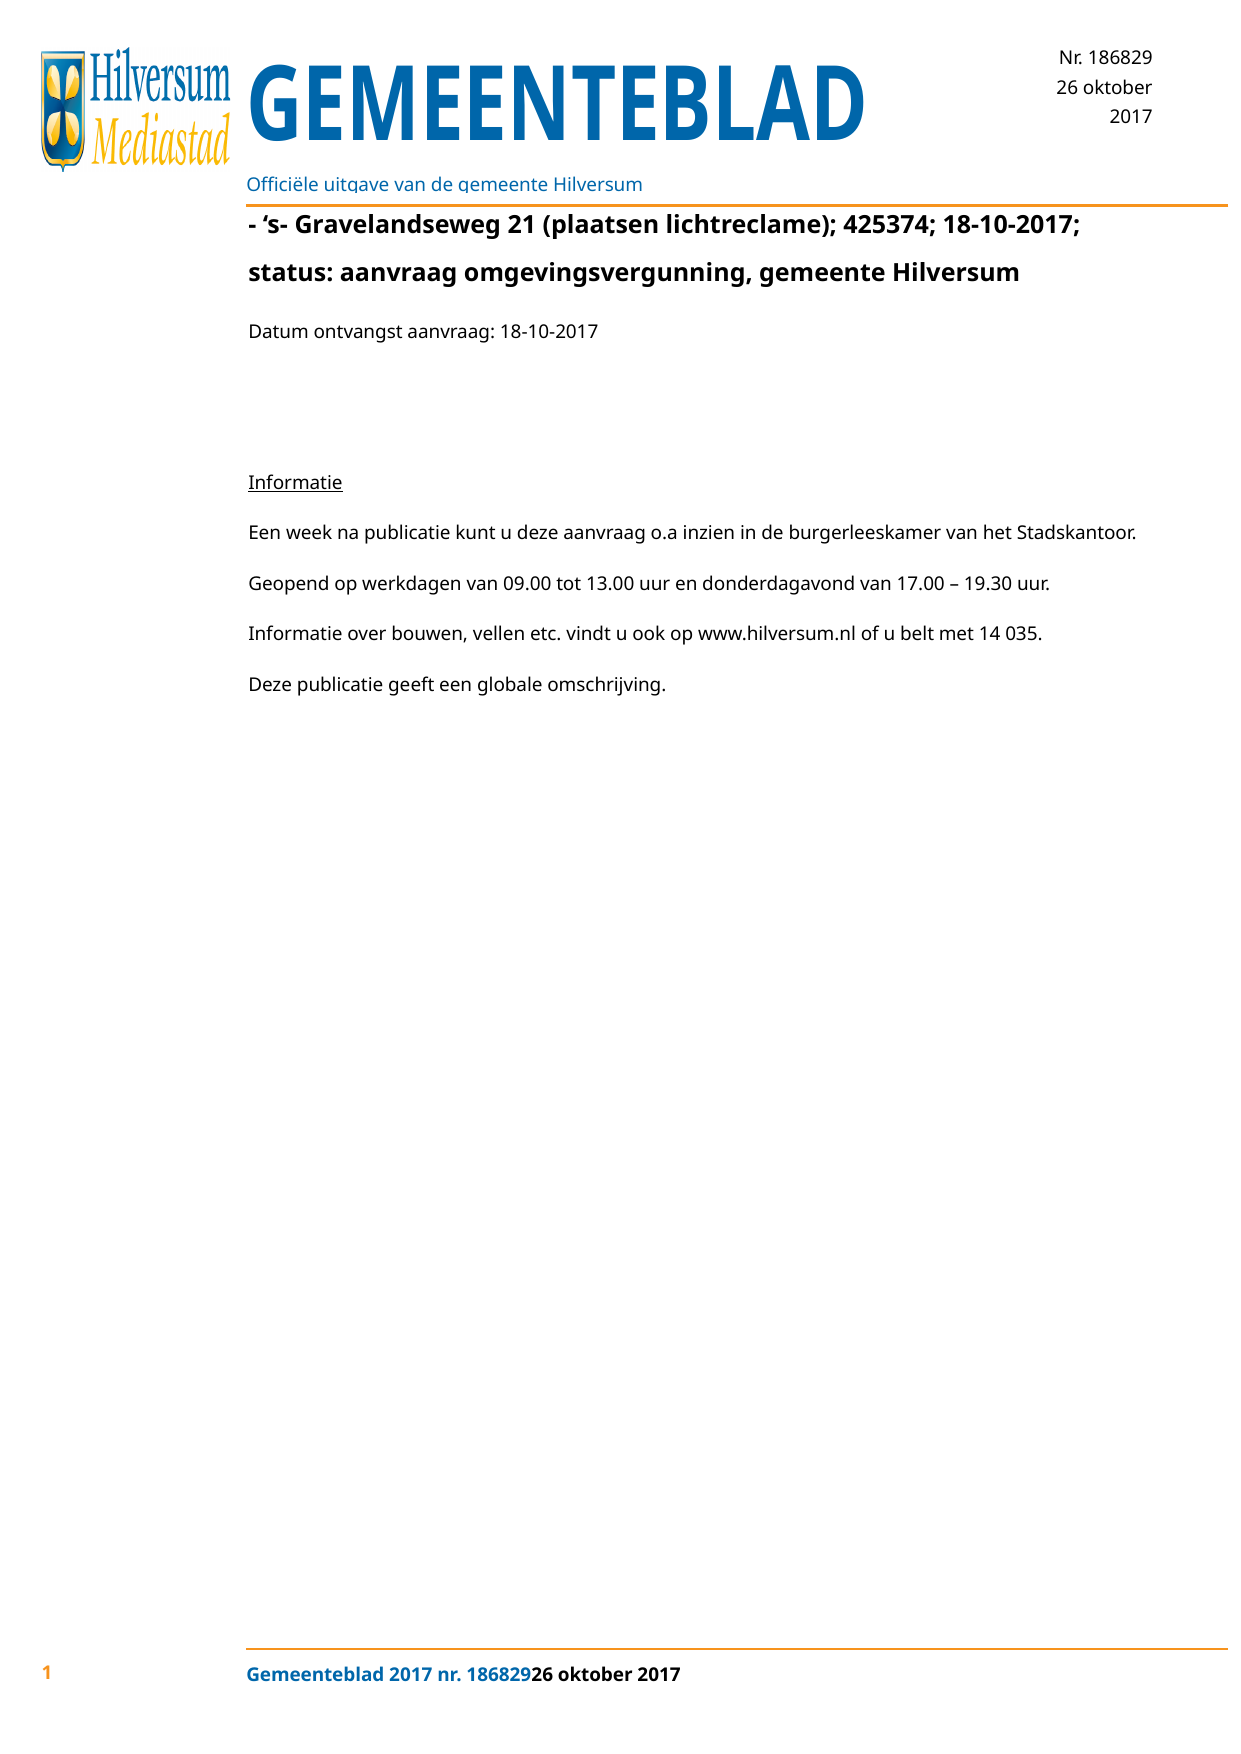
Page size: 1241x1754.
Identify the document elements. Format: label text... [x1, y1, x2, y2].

text Informatie [248, 469, 1152, 495]
text Een week na publicatie kunt u deze aanvraag o.a inzien in de burgerleeskamer van het Stadskantoor. [248, 519, 1152, 545]
text - ‘s- Gravelandseweg 21 (plaatsen lichtreclame); 425374; 18-10-2017; status: aanvraag omgevingsvergunning, gemeente Hilversum [248, 207, 1152, 288]
text Informatie over bouwen, vellen etc. vindt u ook op www.hilversum.nl of u belt met 14 035. [248, 620, 1152, 646]
picture [41, 47, 231, 172]
text Deze publicatie geeft een globale omschrijving. [248, 671, 1152, 697]
text Geopend op werkdagen van 09.00 tot 13.00 uur en donderdagavond van 17.00 – 19.30 uur. [248, 570, 1152, 596]
text Datum ontvangst aanvraag: 18-10-2017 [248, 318, 1152, 344]
